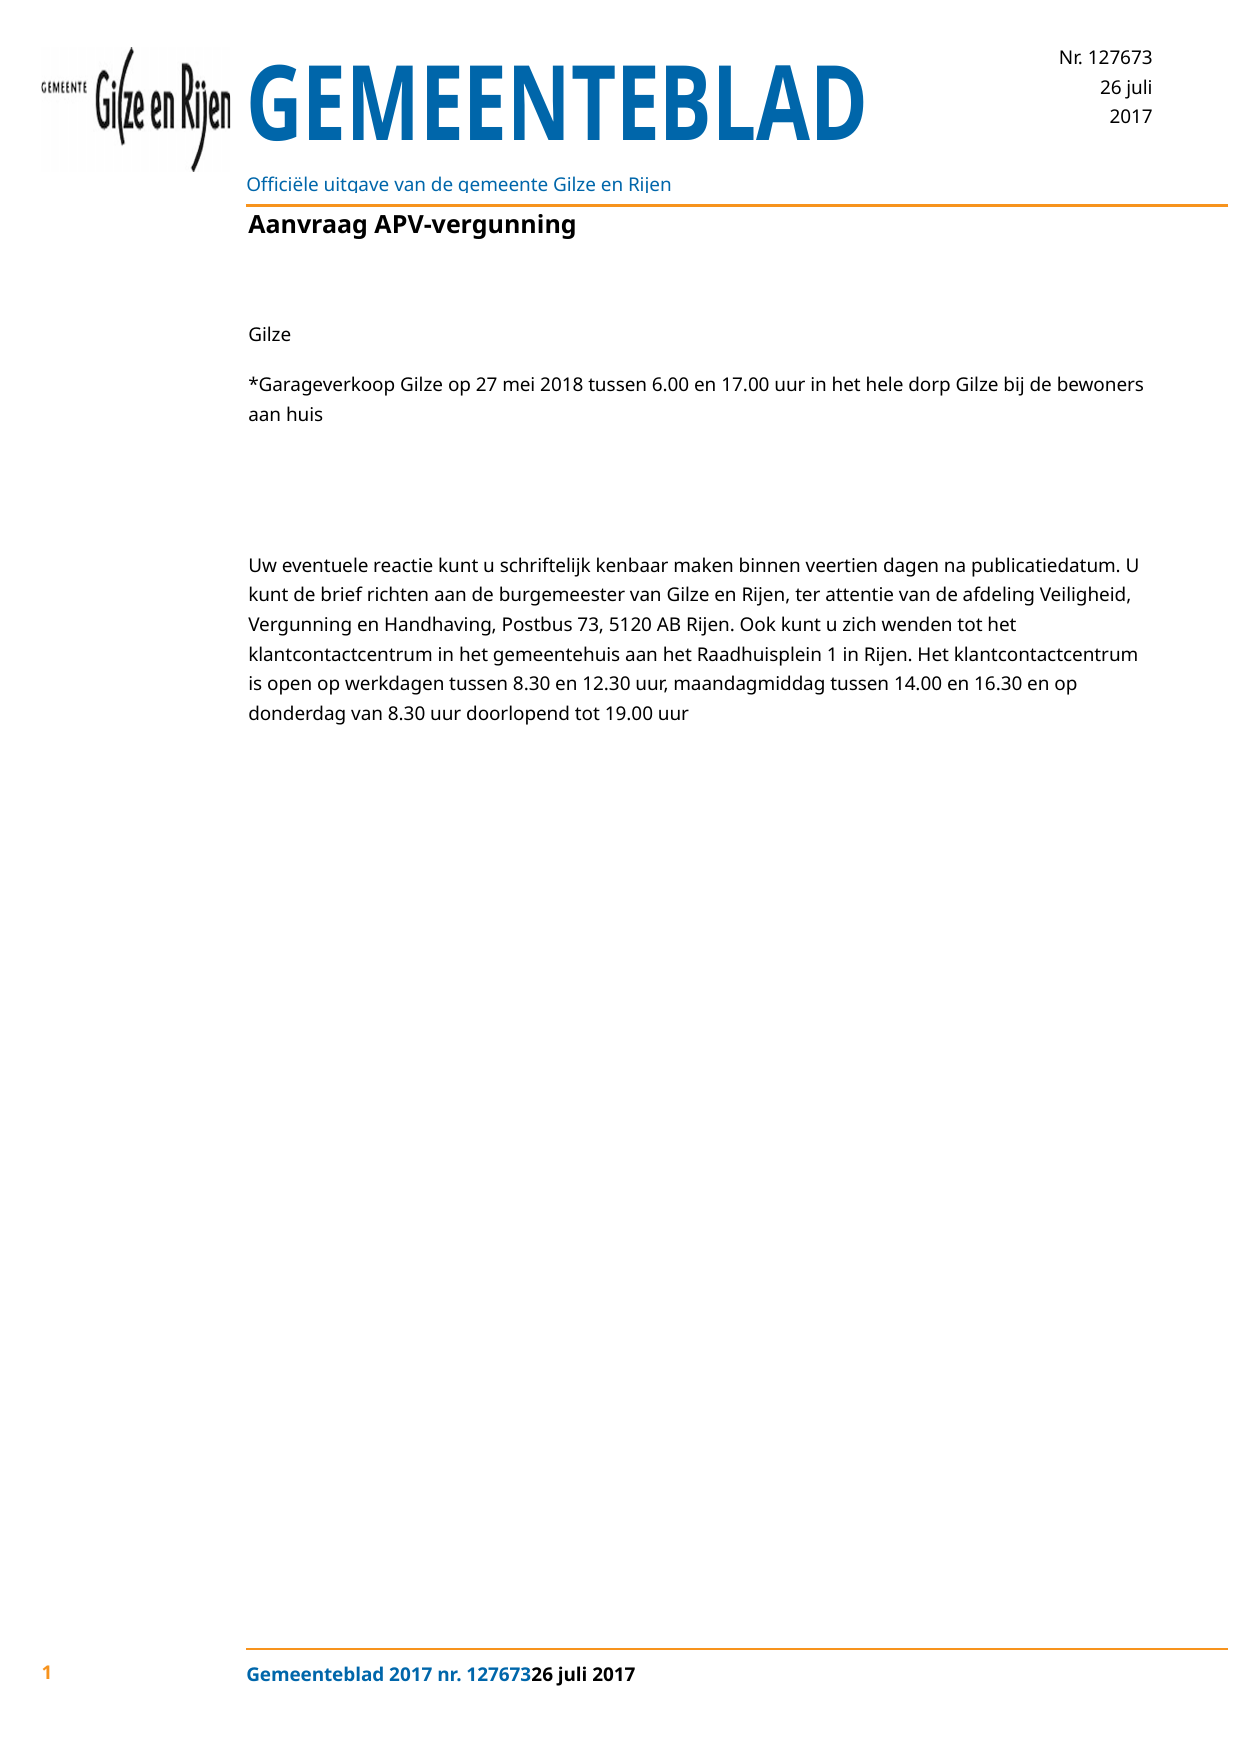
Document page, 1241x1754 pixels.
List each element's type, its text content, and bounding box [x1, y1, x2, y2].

text Aanvraag APV-vergunning [248, 207, 1152, 241]
picture [41, 47, 231, 172]
text Uw eventuele reactie kunt u schriftelijk kenbaar maken binnen veertien dagen na publicatiedatum. U kunt de brief richten aan de burgemeester van Gilze en Rijen, ter attentie van de afdeling Veiligheid, Vergunning en Handhaving, Postbus 73, 5120 AB Rijen. Ook kunt u zich wenden tot het klantcontactcentrum in het gemeentehuis aan het Raadhuisplein 1 in Rijen. Het klantcontactcentrum is open op werkdagen tussen 8.30 en 12.30 uur, maandagmiddag tussen 14.00 en 16.30 en op donderdag van 8.30 uur doorlopend tot 19.00 uur [248, 552, 1152, 726]
text *Garageverkoop Gilze op 27 mei 2018 tussen 6.00 en 17.00 uur in het hele dorp Gilze bij de bewoners aan huis [248, 371, 1152, 426]
text Gilze [248, 321, 1152, 346]
